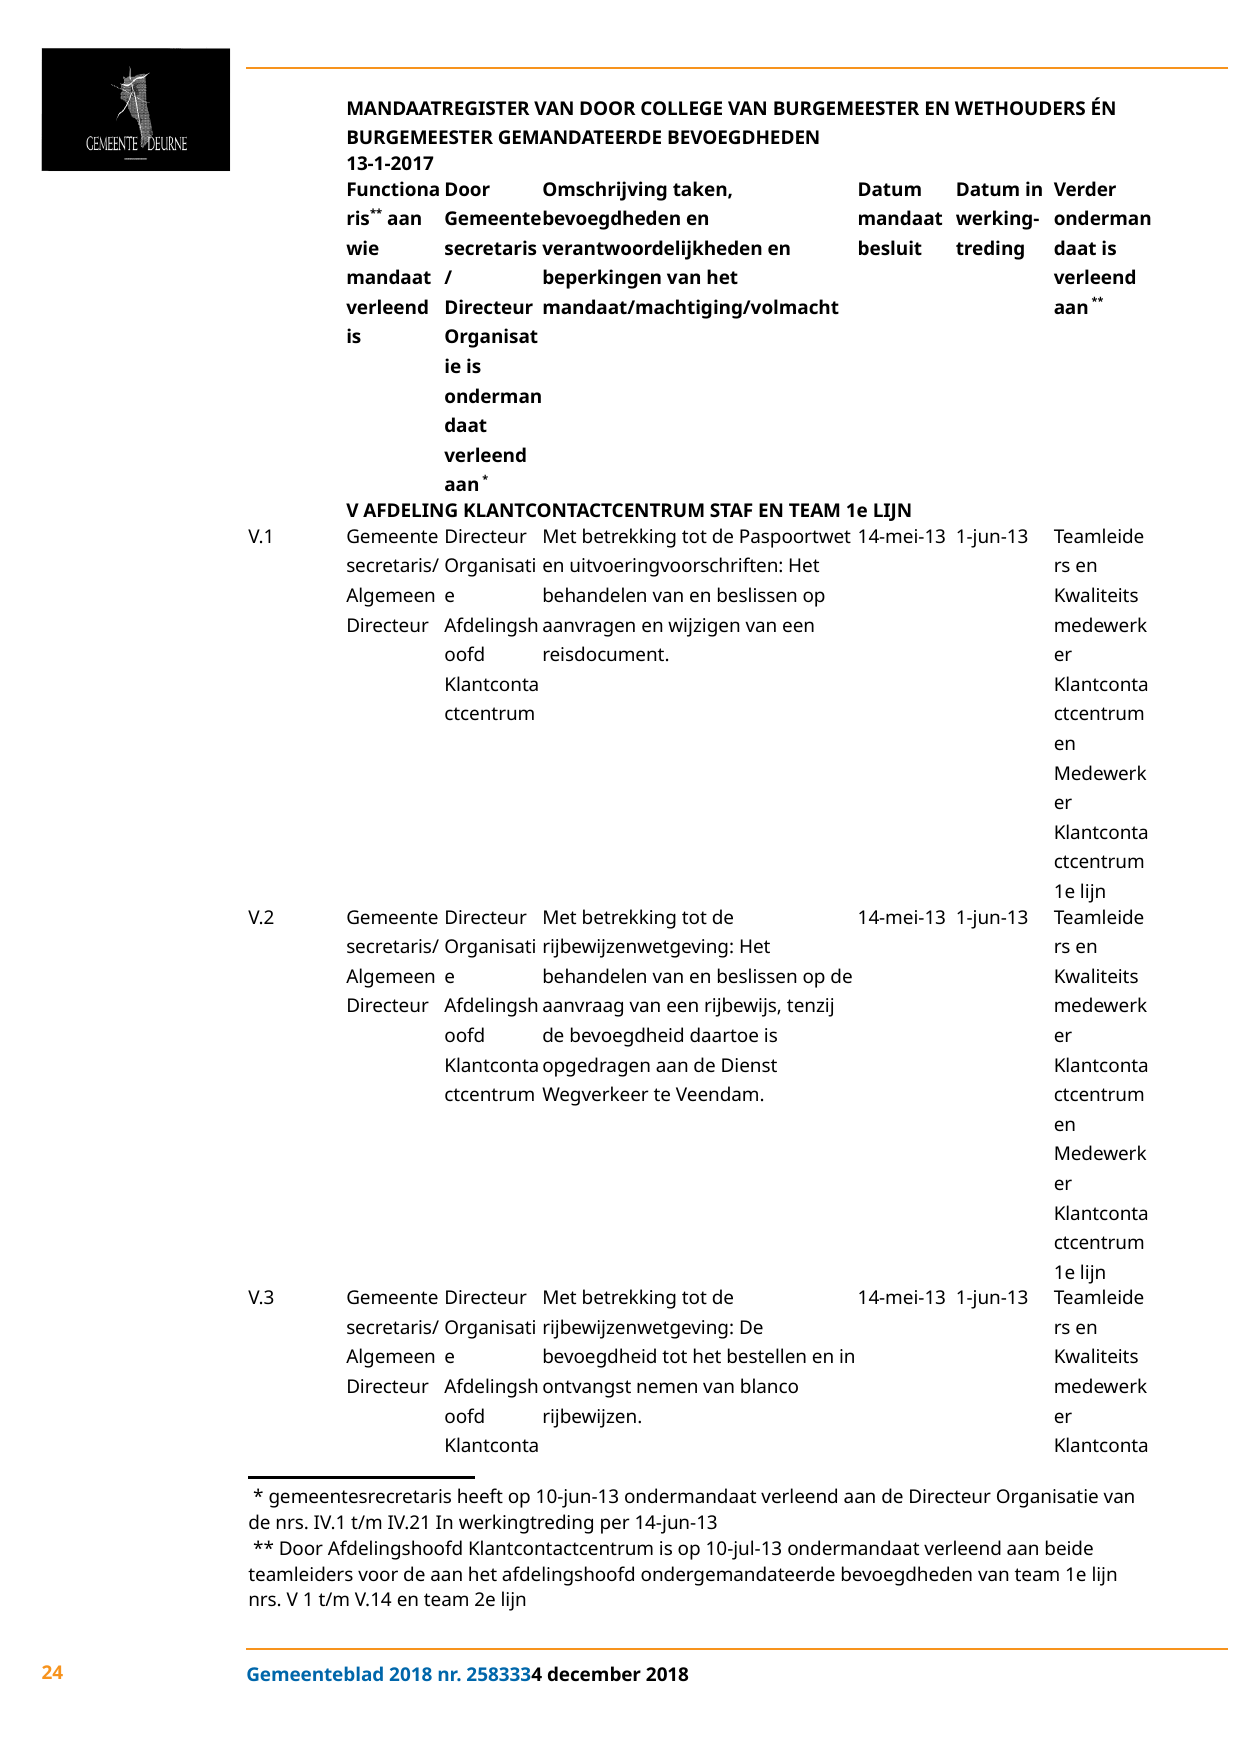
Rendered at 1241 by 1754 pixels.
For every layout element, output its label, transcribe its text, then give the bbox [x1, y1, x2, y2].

table_cell 1-jun-13 [956, 523, 1053, 904]
table_cell Teamleiders en Kwaliteitsmedewerker Klantconta [1054, 1285, 1152, 1458]
table_cell Teamleiders en Kwaliteitsmedewerker Klantcontactcentrum en Medewerker Klantcontactcentrum 1e lijn [1054, 523, 1152, 904]
table_cell Door Gemeente secretaris / Directeur Organisatie is ondermandaat verleend aan [444, 176, 542, 497]
table_cell Met betrekking tot de Paspoortwet en uitvoeringvoorschriften: Het behandelen van en beslissen op aanvragen en wijzigen van een reisdocument. [542, 523, 857, 904]
table_cell [444, 150, 542, 176]
table_cell [858, 150, 956, 176]
table_cell 1-jun-13 [956, 1285, 1053, 1458]
table_cell Verder ondermandaat is verleend aan [1054, 176, 1152, 497]
table_cell Teamleiders en Kwaliteitsmedewerker Klantcontactcentrum en Medewerker Klantcontactcentrum 1e lijn [1054, 904, 1152, 1284]
table_cell Met betrekking tot de rijbewijzenwetgeving: Het behandelen van en beslissen op de aanvraag van een rijbewijs, tenzij de bevoegdheid daartoe is opgedragen aan de Dienst Wegverkeer te Veendam. [542, 904, 857, 1284]
table_cell Omschrijving taken, bevoegdheden en verantwoordelijkheden en beperkingen van het mandaat/machtiging/volmacht [542, 176, 857, 497]
table_cell 13-1-2017 [346, 150, 444, 176]
table_cell [956, 150, 1053, 176]
table_cell 1-jun-13 [956, 904, 1053, 1284]
table_cell Gemeente secretaris/ Algemeen Directeur [346, 904, 444, 1284]
table_cell 14-mei-13 [858, 523, 956, 904]
table_cell V.1 [248, 523, 346, 904]
table_cell Met betrekking tot de rijbewijzenwetgeving: De bevoegdheid tot het bestellen en in ontvangst nemen van blanco rijbewijzen. [542, 1285, 857, 1458]
table_cell Functionaris** aan wie mandaat verleend is [346, 176, 444, 497]
table_cell [248, 176, 346, 497]
table_header MANDAATREGISTER VAN DOOR COLLEGE VAN BURGEMEESTER EN WETHOUDERS ÉN BURGEMEESTER GEMANDATEERDE BEVOEGDHEDEN [346, 95, 1152, 150]
table_cell Datum mandaat besluit [858, 176, 956, 497]
table_cell Datum in werking-treding [956, 176, 1053, 497]
table_cell Directeur Organisatie Afdelingshoofd Klantcontactcentrum [444, 523, 542, 904]
table_cell V.3 [248, 1285, 346, 1458]
table_cell V AFDELING KLANTCONTACTCENTRUM STAF EN TEAM 1e LIJN [346, 498, 1152, 523]
table_cell Directeur Organisatie Afdelingshoofd Klantconta [444, 1285, 542, 1458]
table_cell Gemeente secretaris/ Algemeen Directeur [346, 523, 444, 904]
table_header [248, 95, 346, 150]
table_cell [248, 498, 346, 523]
table_cell Gemeente secretaris/ Algemeen Directeur [346, 1285, 444, 1458]
table_cell V.2 [248, 904, 346, 1284]
table_cell 14-mei-13 [858, 904, 956, 1284]
picture [41, 47, 231, 172]
table_cell [542, 150, 857, 176]
table_cell 14-mei-13 [858, 1285, 956, 1458]
table_cell [1054, 150, 1152, 176]
table_cell Directeur Organisatie Afdelingshoofd Klantcontactcentrum [444, 904, 542, 1284]
table_cell [248, 150, 346, 176]
